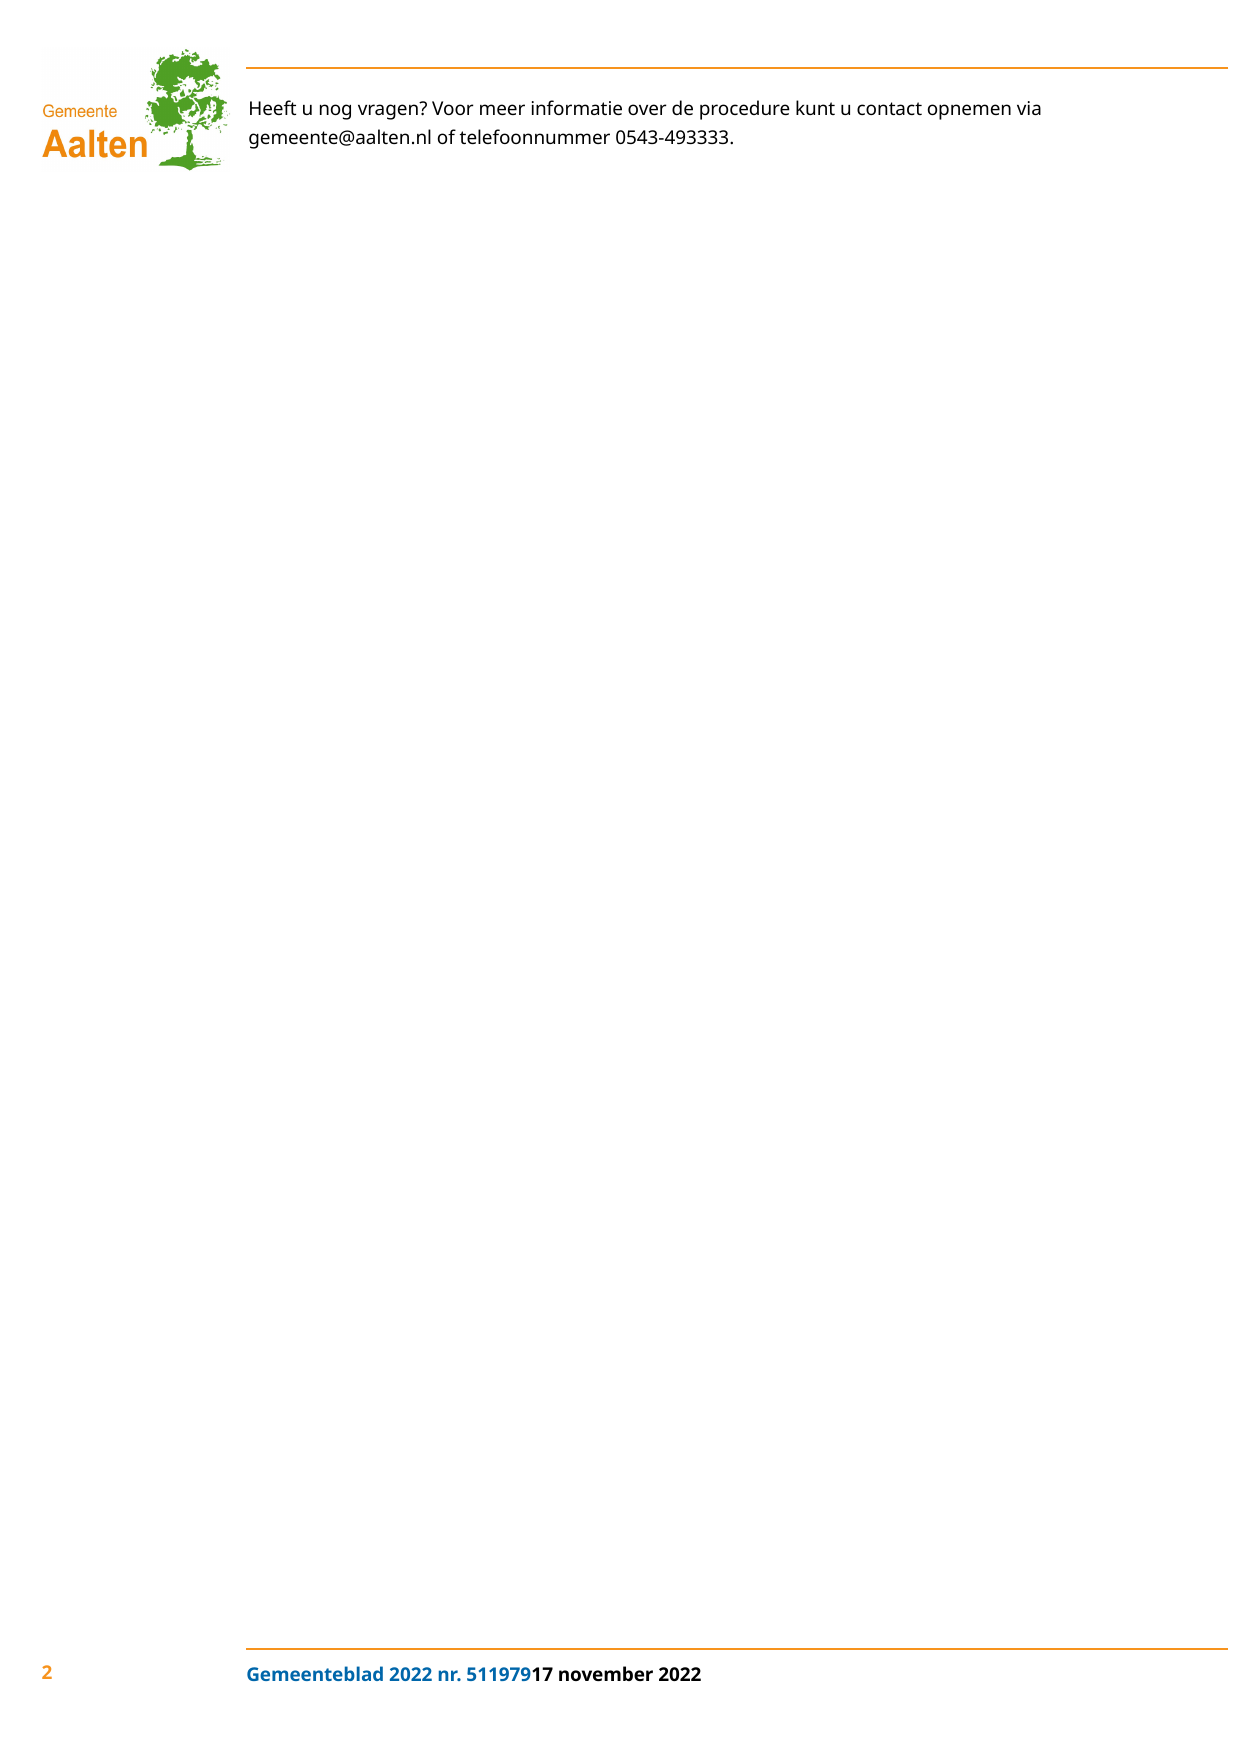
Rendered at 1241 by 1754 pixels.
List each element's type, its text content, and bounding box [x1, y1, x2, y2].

text Heeft u nog vragen? Voor meer informatie over de procedure kunt u contact opnemen via gemeente@aalten.nl of telefoonnummer 0543-493333. [248, 95, 1152, 150]
picture [41, 47, 231, 172]
